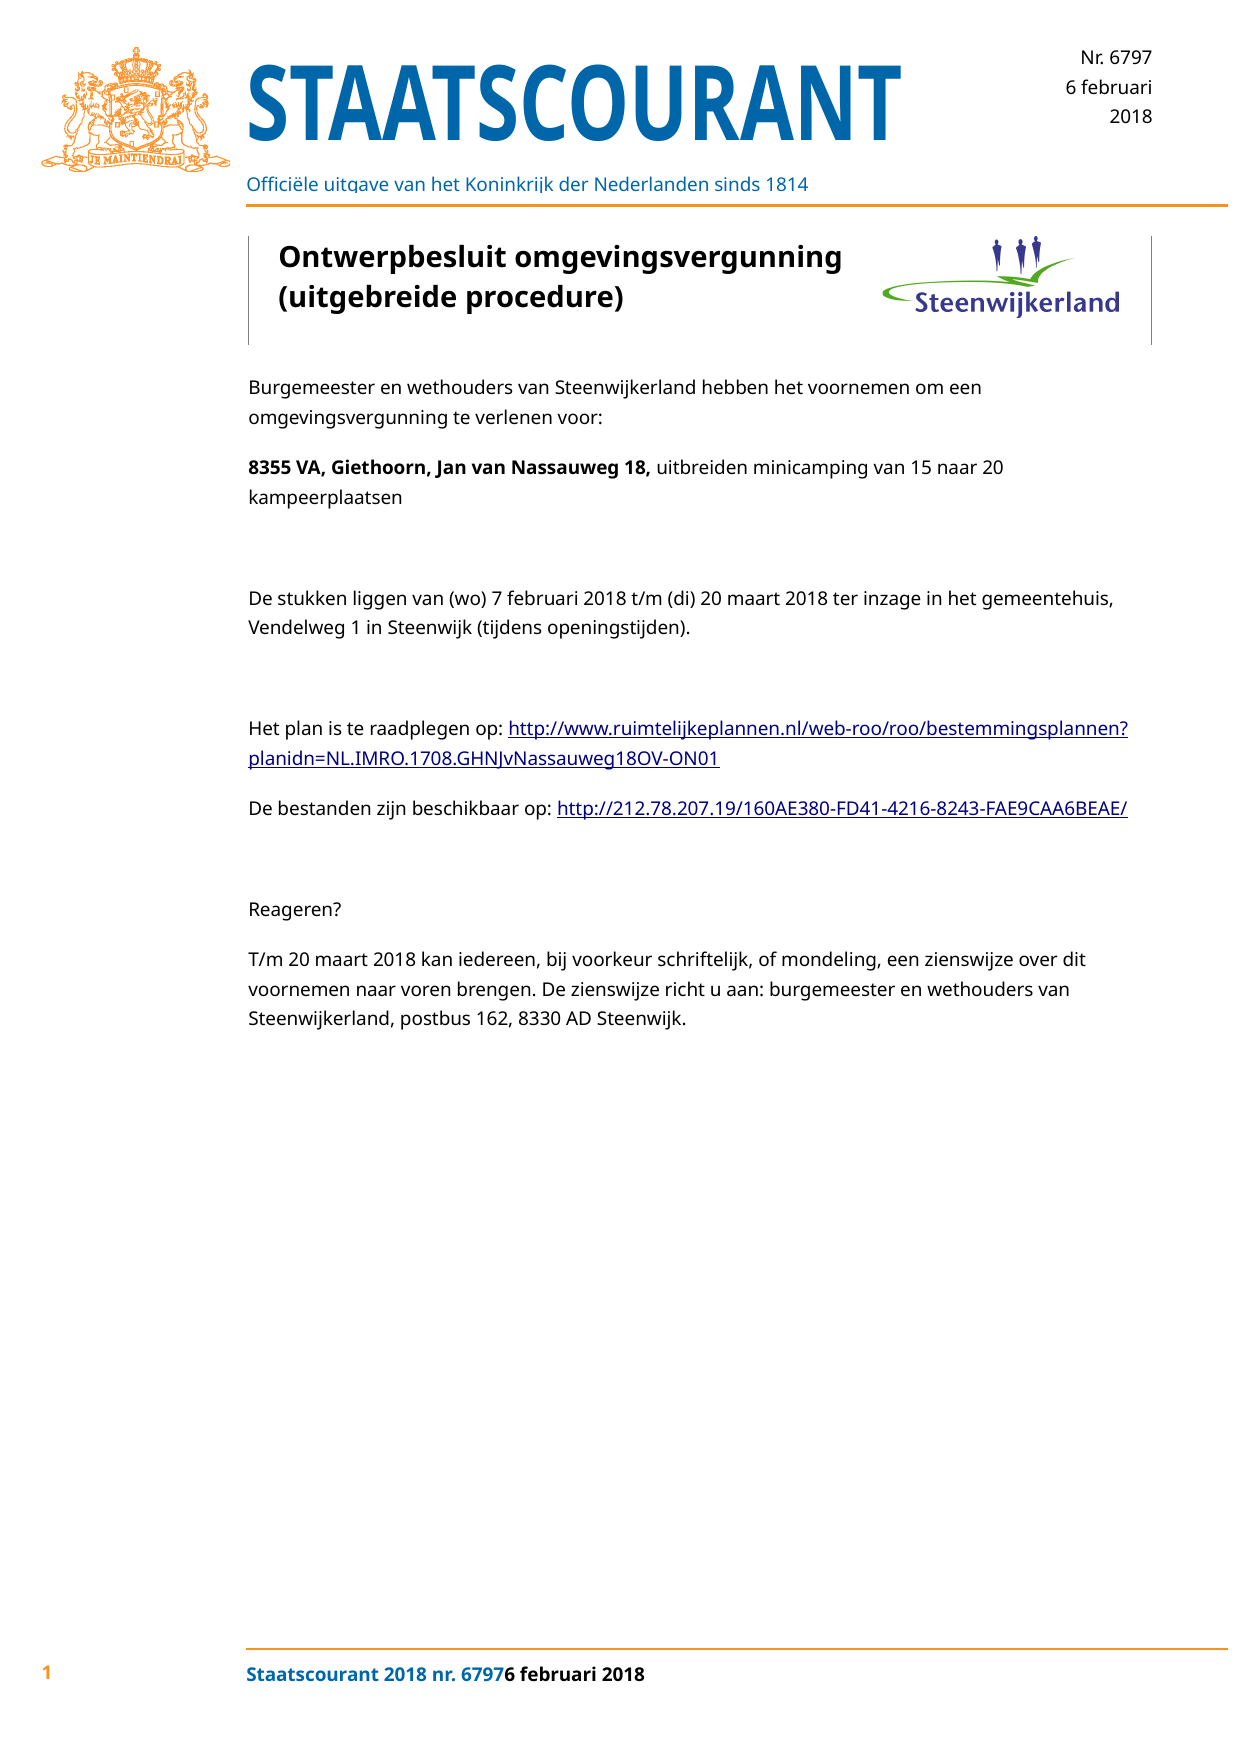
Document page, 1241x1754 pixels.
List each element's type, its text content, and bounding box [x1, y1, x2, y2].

table_header [850, 236, 1151, 345]
picture [882, 236, 1119, 318]
text De stukken liggen van (wo) 7 februari 2018 t/m (di) 20 maart 2018 ter inzage in het gemeentehuis, Vendelweg 1 in Steenwijk (tijdens openingstijden). [248, 585, 1152, 640]
text 8355 VA, Giethoorn, Jan van Nassauweg 18, uitbreiden minicamping van 15 naar 20 kampeerplaatsen [248, 454, 1152, 509]
text De bestanden zijn beschikbaar op: http://212.78.207.19/160AE380-FD41-4216-8243-FAE9CAA6BEAE/ [248, 795, 1152, 821]
picture [41, 47, 231, 172]
text T/m 20 maart 2018 kan iedereen, bij voorkeur schriftelijk, of mondeling, een zienswijze over dit voornemen naar voren brengen. De zienswijze richt u aan: burgemeester en wethouders van Steenwijkerland, postbus 162, 8330 AD Steenwijk. [248, 946, 1152, 1031]
text Burgemeester en wethouders van Steenwijkerland hebben het voornemen om een omgevingsvergunning te verlenen voor: [248, 374, 1152, 429]
table_header Ontwerpbesluit omgevingsvergunning (uitgebreide procedure) [249, 236, 850, 345]
text Reageren? [248, 896, 1152, 922]
text Het plan is te raadplegen op: http://www.ruimtelijkeplannen.nl/web-roo/roo/bestemmingsplannen?planidn=NL.IMRO.1708.GHNJvNassauweg18OV-ON01 [248, 715, 1152, 770]
